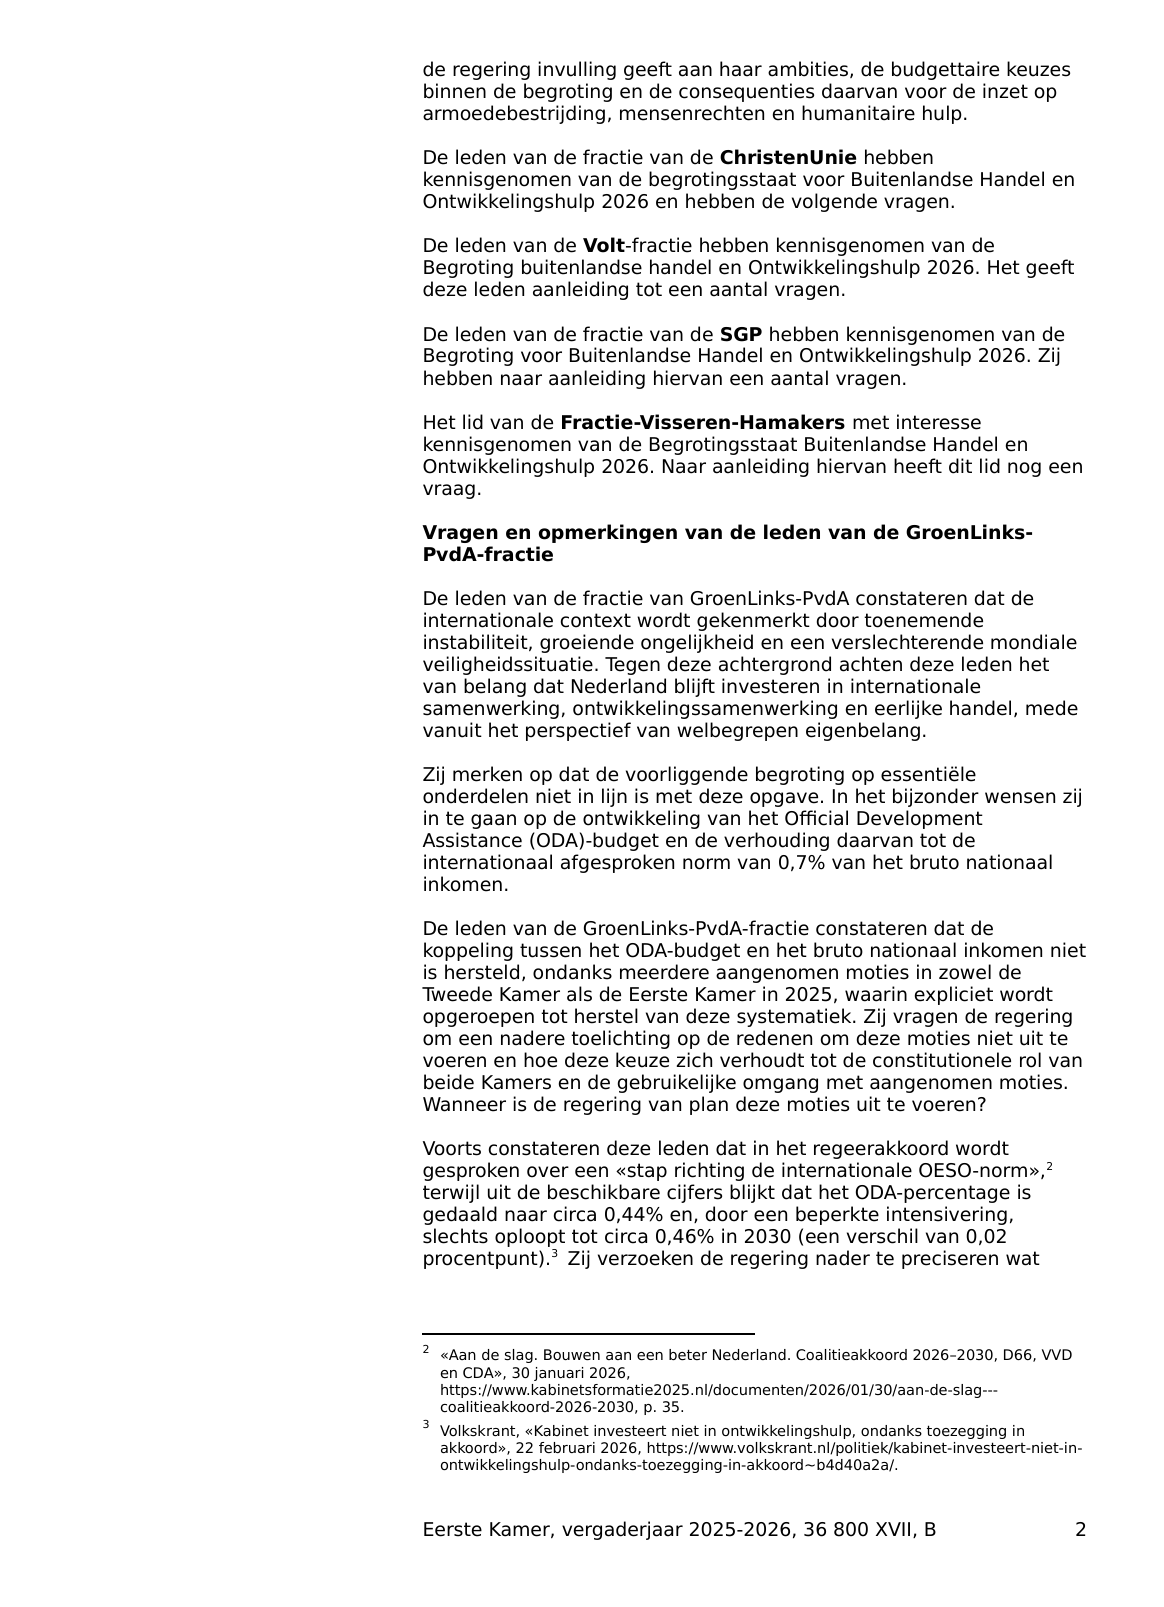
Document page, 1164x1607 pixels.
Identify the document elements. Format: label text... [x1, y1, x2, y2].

text De leden van de GroenLinks-PvdA-fractie constateren dat de koppeling tussen het ODA-budget en het bruto nationaal inkomen niet is hersteld, ondanks meerdere aangenomen moties in zowel de Tweede Kamer als de Eerste Kamer in 2025, waarin expliciet wordt opgeroepen tot herstel van deze systematiek. Zij vragen de regering om een nadere toelichting op de redenen om deze moties niet uit te voeren en hoe deze keuze zich verhoudt tot de constitutionele rol van beide Kamers en de gebruikelijke omgang met aangenomen moties. Wanneer is de regering van plan deze moties uit te voeren? [422, 918, 1087, 1116]
text Zij merken op dat de voorliggende begroting op essentiële onderdelen niet in lijn is met deze opgave. In het bijzonder wensen zij in te gaan op de ontwikkeling van het Official Development Assistance (ODA)-budget en de verhouding daarvan tot de internationaal afgesproken norm van 0,7% van het bruto nationaal inkomen. [422, 764, 1087, 896]
subtitle Vragen en opmerkingen van de leden van de GroenLinks-PvdA-fractie [422, 522, 1087, 566]
text De leden van de fractie van GroenLinks-PvdA constateren dat de internationale context wordt gekenmerkt door toenemende instabiliteit, groeiende ongelijkheid en een verslechterende mondiale veiligheidssituatie. Tegen deze achtergrond achten deze leden het van belang dat Nederland blijft investeren in internationale samenwerking, ontwikkelingssamenwerking en eerlijke handel, mede vanuit het perspectief van welbegrepen eigenbelang. [422, 588, 1087, 742]
text de regering invulling geeft aan haar ambities, de budgettaire keuzes binnen de begroting en de consequenties daarvan voor de inzet op armoedebestrijding, mensenrechten en humanitaire hulp. [422, 59, 1087, 125]
text Voorts constateren deze leden dat in het regeerakkoord wordt gesproken over een «stap richting de internationale OESO-norm», terwijl uit de beschikbare cijfers blijkt dat het ODA-percentage is gedaald naar circa 0,44% en, door een beperkte intensivering, slechts oploopt tot circa 0,46% in 2030 (een verschil van 0,02 procentpunt). Zij verzoeken de regering nader te preciseren wat [422, 1138, 1087, 1270]
text Het lid van de Fractie-Visseren-Hamakers met interesse kennisgenomen van de Begrotingsstaat Buitenlandse Handel en Ontwikkelingshulp 2026. Naar aanleiding hiervan heeft dit lid nog een vraag. [422, 412, 1087, 499]
text De leden van de fractie van de SGP hebben kennisgenomen van de Begroting voor Buitenlandse Handel en Ontwikkelingshulp 2026. Zij hebben naar aanleiding hiervan een aantal vragen. [422, 323, 1087, 389]
text De leden van de Volt-fractie hebben kennisgenomen van de Begroting buitenlandse handel en Ontwikkelingshulp 2026. Het geeft deze leden aanleiding tot een aantal vragen. [422, 235, 1087, 301]
text Volkskrant, «Kabinet investeert niet in ontwikkelingshulp, ondanks toezegging in akkoord», 22 februari 2026, https://www.volkskrant.nl/politiek/kabinet-investeert-niet-in-ontwikkelingshulp-ondanks-toezegging-in-akkoord~b4d40a2a/. [422, 1418, 1087, 1474]
text «Aan de slag. Bouwen aan een beter Nederland. Coalitieakkoord 2026–2030, D66, VVD en CDA», 30 januari 2026, https://www.kabinetsformatie2025.nl/documenten/2026/01/30/aan-de-slag---coalitieakkoord-2026-2030, p. 35. [422, 1343, 1087, 1416]
text De leden van de fractie van de ChristenUnie hebben kennisgenomen van de begrotingsstaat voor Buitenlandse Handel en Ontwikkelingshulp 2026 en hebben de volgende vragen. [422, 147, 1087, 213]
